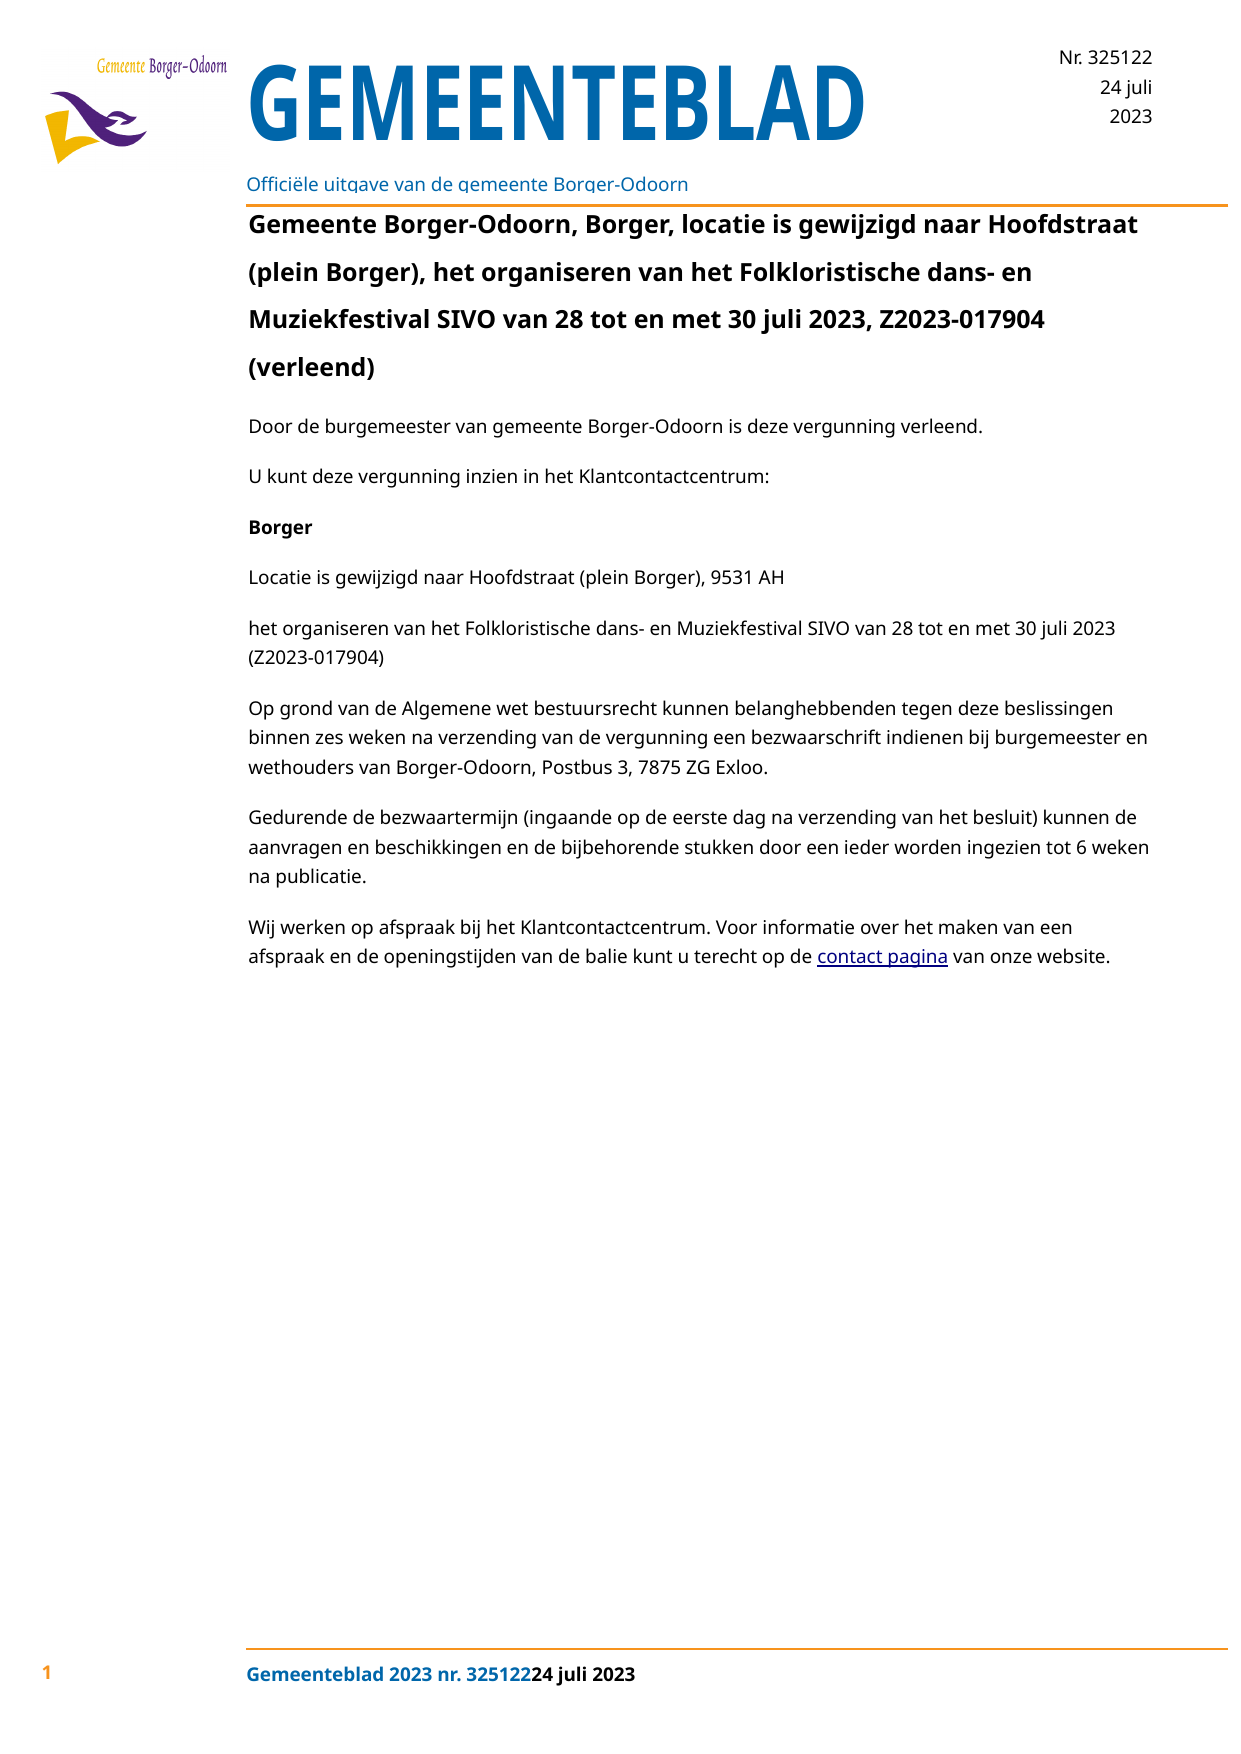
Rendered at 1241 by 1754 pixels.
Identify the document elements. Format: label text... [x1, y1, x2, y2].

picture [41, 47, 231, 172]
text Op grond van de Algemene wet bestuursrecht kunnen belanghebbenden tegen deze beslissingen binnen zes weken na verzending van de vergunning een bezwaarschrift indienen bij burgemeester en wethouders van Borger-Odoorn, Postbus 3, 7875 ZG Exloo. [248, 695, 1152, 780]
text U kunt deze vergunning inzien in het Klantcontactcentrum: [248, 463, 1152, 489]
text Wij werken op afspraak bij het Klantcontactcentrum. Voor informatie over het maken van een afspraak en de openingstijden van de balie kunt u terecht op de contact pagina van onze website. [248, 914, 1152, 969]
text Gemeente Borger-Odoorn, Borger, locatie is gewijzigd naar Hoofdstraat (plein Borger), het organiseren van het Folkloristische dans- en Muziekfestival SIVO van 28 tot en met 30 juli 2023, Z2023-017904 (verleend) [248, 207, 1152, 384]
text Door de burgemeester van gemeente Borger-Odoorn is deze vergunning verleend. [248, 413, 1152, 439]
text Borger [248, 514, 1152, 540]
text het organiseren van het Folkloristische dans- en Muziekfestival SIVO van 28 tot en met 30 juli 2023 (Z2023-017904) [248, 615, 1152, 670]
text Gedurende de bezwaartermijn (ingaande op de eerste dag na verzending van het besluit) kunnen de aanvragen en beschikkingen en de bijbehorende stukken door een ieder worden ingezien tot 6 weken na publicatie. [248, 804, 1152, 889]
text Locatie is gewijzigd naar Hoofdstraat (plein Borger), 9531 AH [248, 564, 1152, 590]
